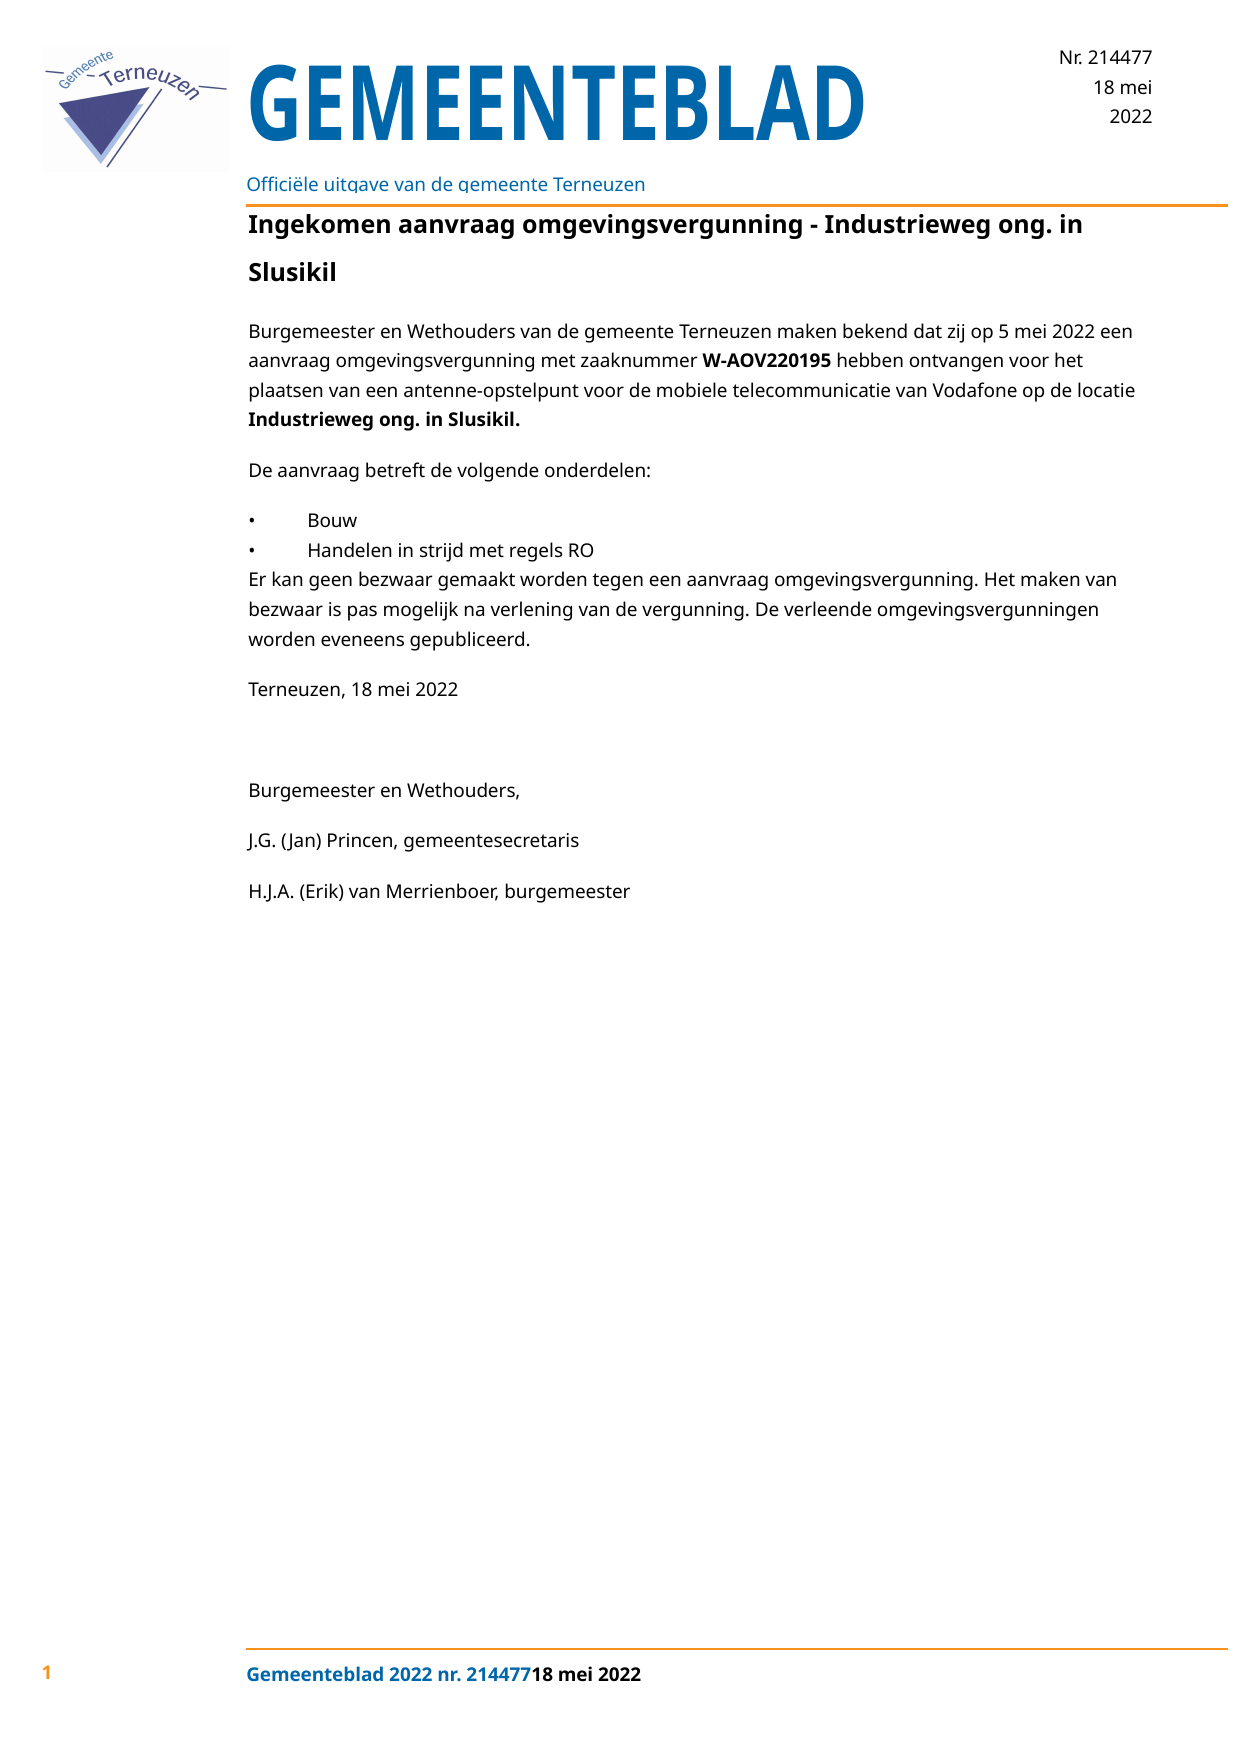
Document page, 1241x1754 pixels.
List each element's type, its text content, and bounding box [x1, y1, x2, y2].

text Ingekomen aanvraag omgevingsvergunning - Industrieweg ong. in Slusikil [248, 207, 1152, 288]
text J.G. (Jan) Princen, gemeentesecretaris [248, 827, 1152, 853]
text Terneuzen, 18 mei 2022 [248, 676, 1152, 702]
text Burgemeester en Wethouders, [248, 777, 1152, 803]
list Bouw [248, 507, 1152, 533]
list Handelen in strijd met regels RO [248, 537, 1152, 563]
text Er kan geen bezwaar gemaakt worden tegen een aanvraag omgevingsvergunning. Het maken van bezwaar is pas mogelijk na verlening van de vergunning. De verleende omgevingsvergunningen worden eveneens gepubliceerd. [248, 567, 1152, 652]
text De aanvraag betreft de volgende onderdelen: [248, 457, 1152, 483]
text H.J.A. (Erik) van Merrienboer, burgemeester [248, 878, 1152, 904]
text Burgemeester en Wethouders van de gemeente Terneuzen maken bekend dat zij op 5 mei 2022 een aanvraag omgevingsvergunning met zaaknummer W-AOV220195 hebben ontvangen voor het plaatsen van een antenne-opstelpunt voor de mobiele telecommunicatie van Vodafone op de locatie Industrieweg ong. in Slusikil. [248, 318, 1152, 432]
picture [41, 47, 231, 172]
